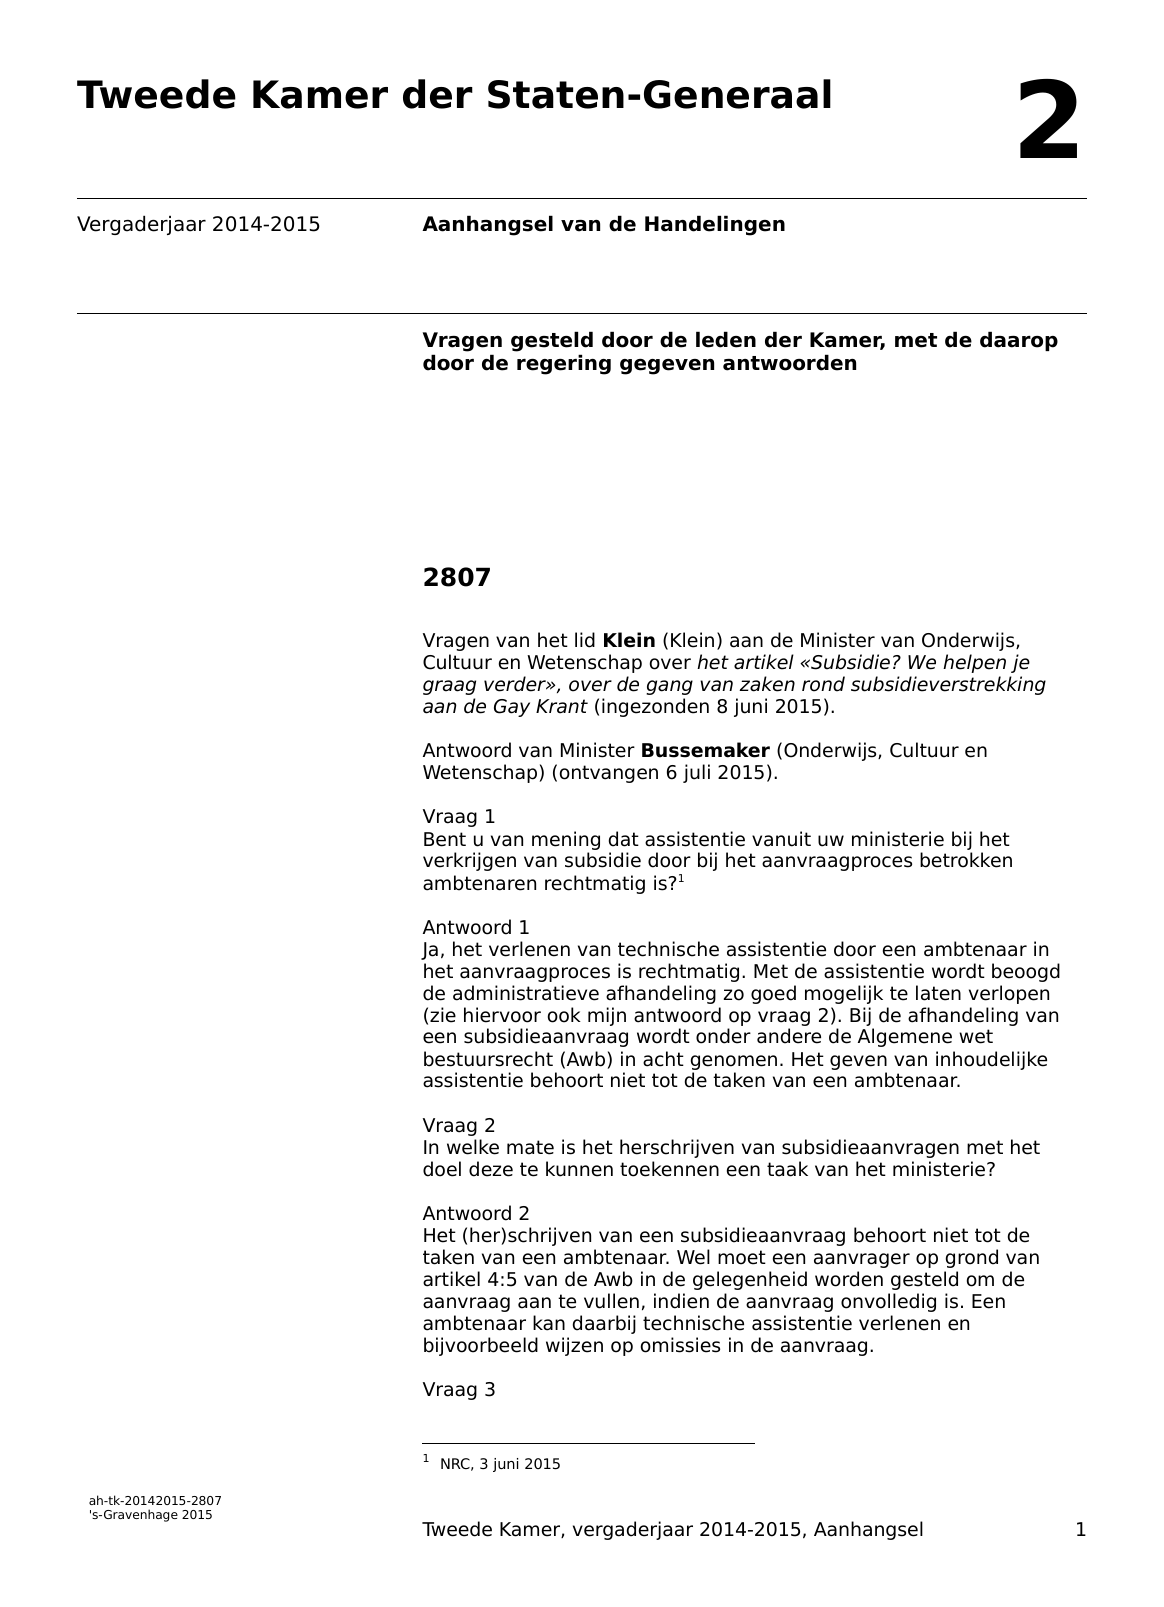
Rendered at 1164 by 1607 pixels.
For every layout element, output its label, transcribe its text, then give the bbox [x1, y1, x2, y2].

text 's-Gravenhage 2015 [88, 1508, 323, 1522]
text Bent u van mening dat assistentie vanuit uw ministerie bij het verkrijgen van subsidie door bij het aanvraagproces betrokken ambtenaren rechtmatig is? [422, 828, 1087, 894]
table_cell Vergaderjaar 2014-2015 [77, 199, 422, 313]
text NRC, 3 juni 2015 [422, 1452, 1087, 1474]
text Ja, het verlenen van technische assistentie door een ambtenaar in het aanvraagproces is rechtmatig. Met de assistentie wordt beoogd de administratieve afhandeling zo goed mogelijk te laten verlopen (zie hiervoor ook mijn antwoord op vraag 2). Bij de afhandeling van een subsidieaanvraag wordt onder andere de Algemene wet bestuursrecht (Awb) in acht genomen. Het geven van inhoudelijke assistentie behoort niet tot de taken van een ambtenaar. [422, 938, 1087, 1092]
table_header Tweede Kamer der Staten-Generaal [77, 59, 886, 198]
text Vraag 1 [422, 806, 1087, 828]
text Antwoord 1 [422, 917, 1087, 938]
text ah-tk-20142015-2807 [88, 1494, 323, 1508]
table_cell Vragen gesteld door de leden der Kamer, met de daarop door de regering gegeven antwoorden [422, 314, 1087, 375]
text 2807 [422, 563, 1087, 592]
text Het (her)schrijven van een subsidieaanvraag behoort niet tot de taken van een ambtenaar. Wel moet een aanvrager op grond van artikel 4:5 van de Awb in de gelegenheid worden gesteld om de aanvraag aan te vullen, indien de aanvraag onvolledig is. Een ambtenaar kan daarbij technische assistentie verlenen en bijvoorbeeld wijzen op omissies in de aanvraag. [422, 1225, 1087, 1357]
table_header 2 [886, 59, 1087, 198]
table_cell [77, 314, 422, 375]
table_cell Aanhangsel van de Handelingen [422, 199, 1087, 313]
text Vraag 2 [422, 1114, 1087, 1137]
text Vragen van het lid Klein (Klein) aan de Minister van Onderwijs, Cultuur en Wetenschap over het artikel «Subsidie? We helpen je graag verder», over de gang van zaken rond subsidieverstrekking aan de Gay Krant (ingezonden 8 juni 2015). [422, 630, 1087, 718]
text In welke mate is het herschrijven van subsidieaanvragen met het doel deze te kunnen toekennen een taak van het ministerie? [422, 1137, 1087, 1181]
text Antwoord van Minister Bussemaker (Onderwijs, Cultuur en Wetenschap) (ontvangen 6 juli 2015). [422, 740, 1087, 784]
text Antwoord 2 [422, 1203, 1087, 1225]
text Vraag 3 [422, 1379, 1087, 1401]
